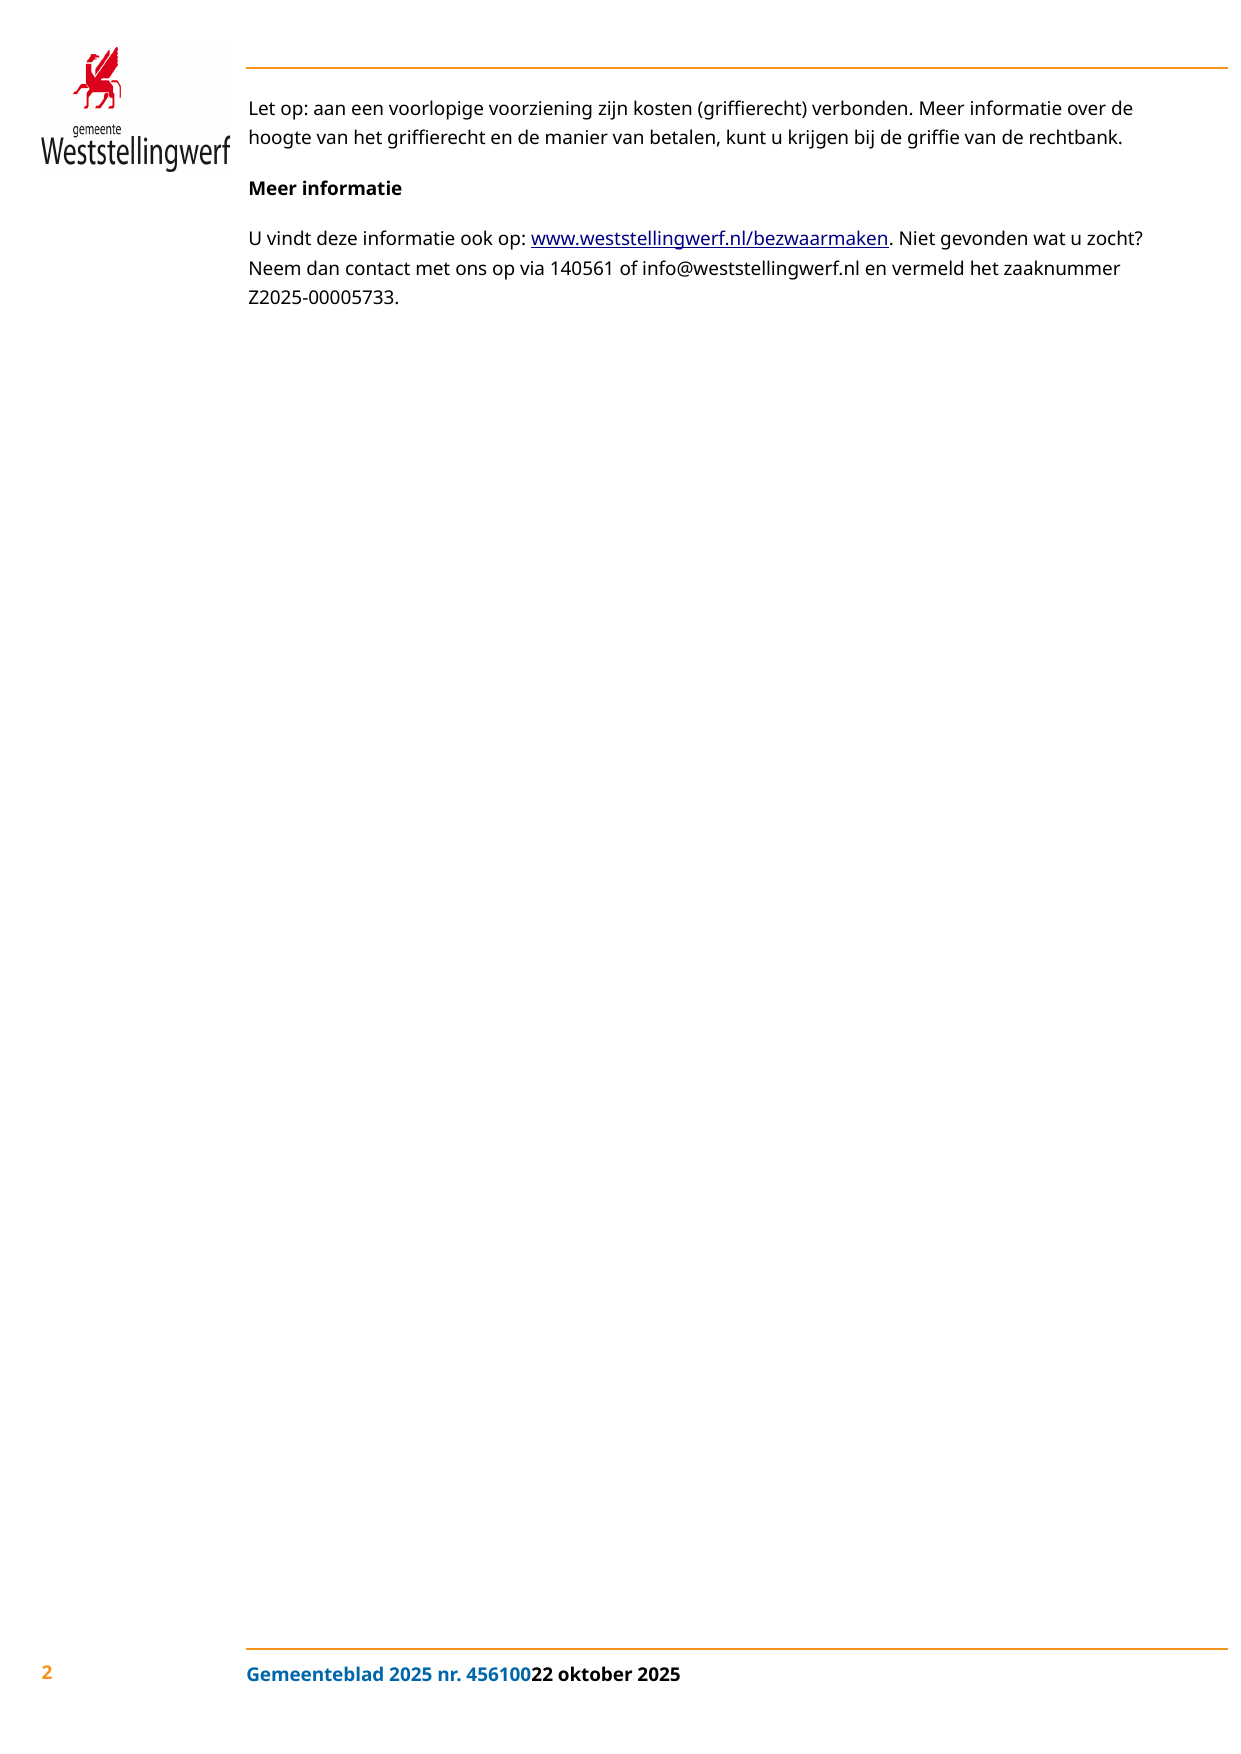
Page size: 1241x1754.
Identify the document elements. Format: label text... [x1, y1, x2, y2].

text Meer informatie [248, 175, 1152, 201]
text U vindt deze informatie ook op: www.weststellingwerf.nl/bezwaarmaken. Niet gevonden wat u zocht? Neem dan contact met ons op via 140561 of info@weststellingwerf.nl en vermeld het zaaknummer Z2025-00005733. [248, 225, 1152, 310]
picture [41, 47, 231, 172]
text Let op: aan een voorlopige voorziening zijn kosten (griffierecht) verbonden. Meer informatie over de hoogte van het griffierecht en de manier van betalen, kunt u krijgen bij de griffie van de rechtbank. [248, 95, 1152, 150]
